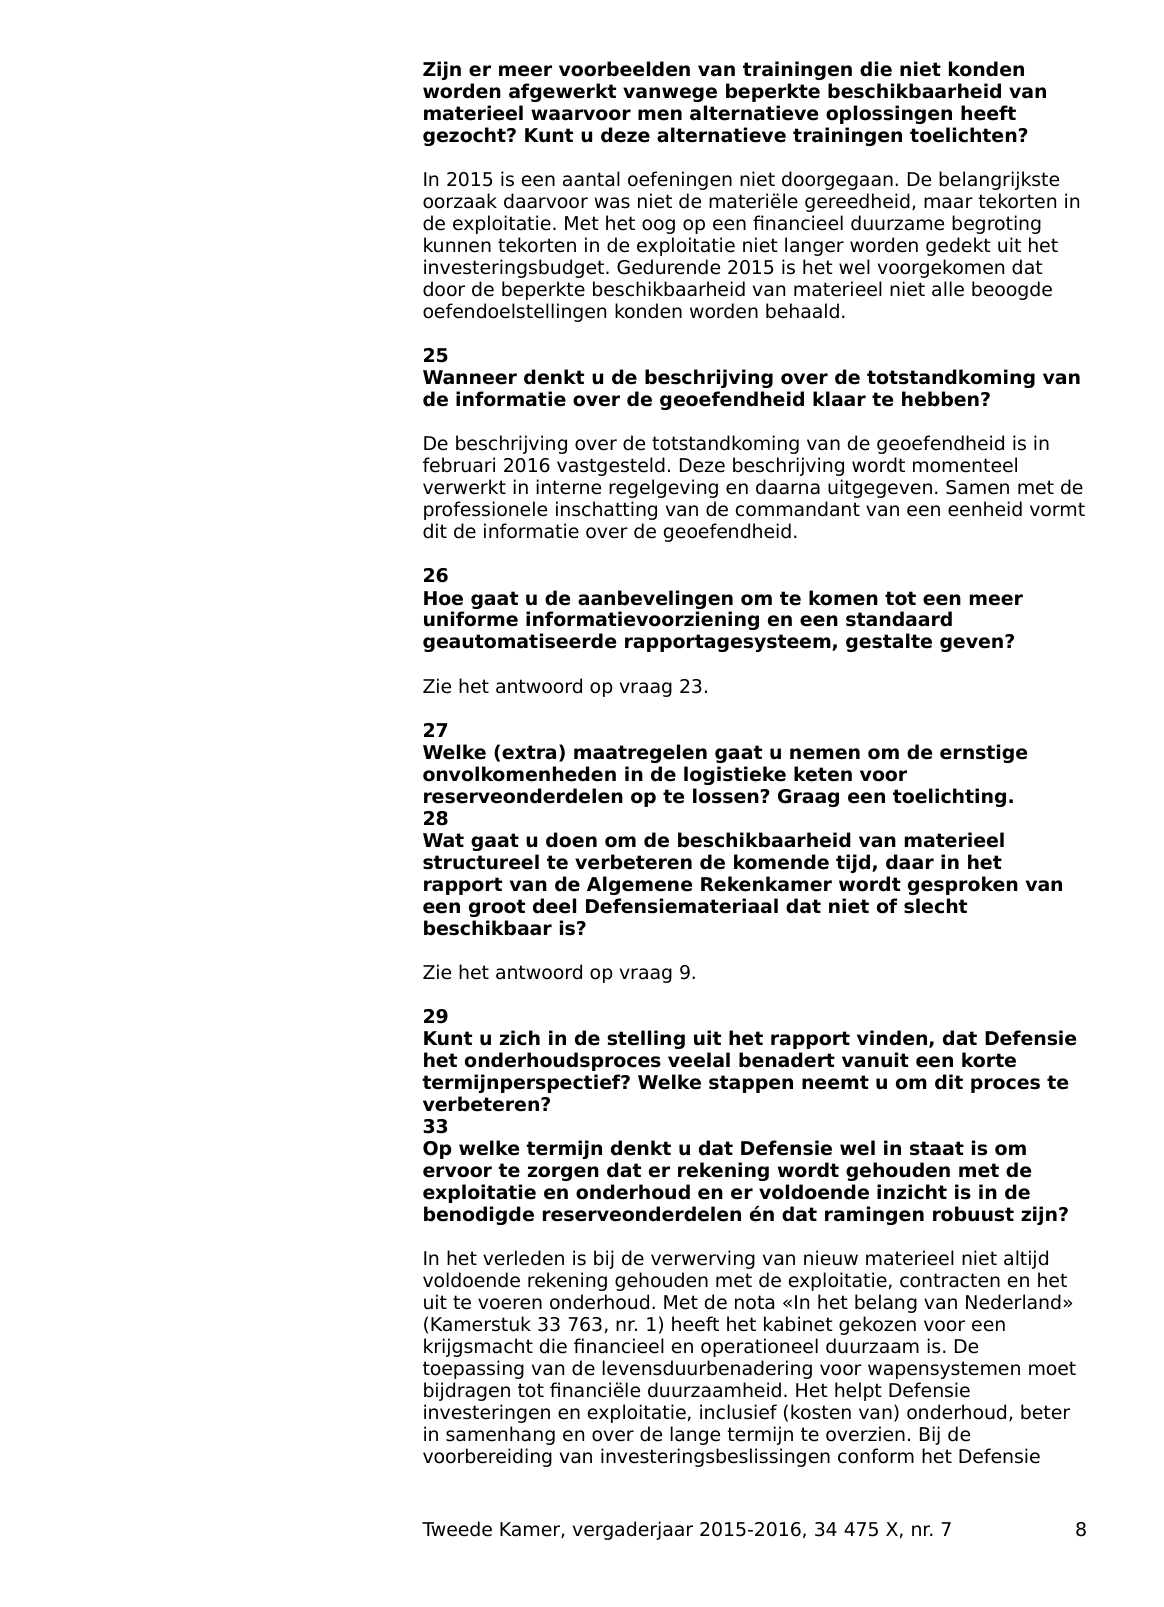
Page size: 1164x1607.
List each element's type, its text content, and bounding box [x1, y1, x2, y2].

text 25 [422, 345, 1087, 367]
text In 2015 is een aantal oefeningen niet doorgegaan. De belangrijkste oorzaak daarvoor was niet de materiële gereedheid, maar tekorten in de exploitatie. Met het oog op een financieel duurzame begroting kunnen tekorten in de exploitatie niet langer worden gedekt uit het investeringsbudget. Gedurende 2015 is het wel voorgekomen dat door de beperkte beschikbaarheid van materieel niet alle beoogde oefendoelstellingen konden worden behaald. [422, 169, 1087, 323]
text 26 [422, 565, 1087, 587]
text 33 [422, 1116, 1087, 1138]
text Wanneer denkt u de beschrijving over de totstandkoming van de informatie over de geoefendheid klaar te hebben? [422, 367, 1087, 411]
text In het verleden is bij de verwerving van nieuw materieel niet altijd voldoende rekening gehouden met de exploitatie, contracten en het uit te voeren onderhoud. Met de nota «In het belang van Nederland» (Kamerstuk 33 763, nr. 1) heeft het kabinet gekozen voor een krijgsmacht die financieel en operationeel duurzaam is. De toepassing van de levensduurbenadering voor wapensystemen moet bijdragen tot financiële duurzaamheid. Het helpt Defensie investeringen en exploitatie, inclusief (kosten van) onderhoud, beter in samenhang en over de lange termijn te overzien. Bij de voorbereiding van investeringsbeslissingen conform het Defensie [422, 1248, 1087, 1468]
text Zie het antwoord op vraag 23. [422, 676, 1087, 697]
text Kunt u zich in de stelling uit het rapport vinden, dat Defensie het onderhoudsproces veelal benadert vanuit een korte termijnperspectief? Welke stappen neemt u om dit proces te verbeteren? [422, 1028, 1087, 1116]
text Op welke termijn denkt u dat Defensie wel in staat is om ervoor te zorgen dat er rekening wordt gehouden met de exploitatie en onderhoud en er voldoende inzicht is in de benodigde reserveonderdelen én dat ramingen robuust zijn? [422, 1138, 1087, 1226]
text Wat gaat u doen om de beschikbaarheid van materieel structureel te verbeteren de komende tijd, daar in het rapport van de Algemene Rekenkamer wordt gesproken van een groot deel Defensiemateriaal dat niet of slecht beschikbaar is? [422, 829, 1087, 939]
text De beschrijving over de totstandkoming van de geoefendheid is in februari 2016 vastgesteld. Deze beschrijving wordt momenteel verwerkt in interne regelgeving en daarna uitgegeven. Samen met de professionele inschatting van de commandant van een eenheid vormt dit de informatie over de geoefendheid. [422, 433, 1087, 543]
text Zijn er meer voorbeelden van trainingen die niet konden worden afgewerkt vanwege beperkte beschikbaarheid van materieel waarvoor men alternatieve oplossingen heeft gezocht? Kunt u deze alternatieve trainingen toelichten? [422, 59, 1087, 147]
text Zie het antwoord op vraag 9. [422, 962, 1087, 984]
text Hoe gaat u de aanbevelingen om te komen tot een meer uniforme informatievoorziening en een standaard geautomatiseerde rapportagesysteem, gestalte geven? [422, 587, 1087, 653]
text Welke (extra) maatregelen gaat u nemen om de ernstige onvolkomenheden in de logistieke keten voor reserveonderdelen op te lossen? Graag een toelichting. [422, 742, 1087, 808]
text 29 [422, 1006, 1087, 1028]
text 27 [422, 720, 1087, 742]
text 28 [422, 808, 1087, 829]
